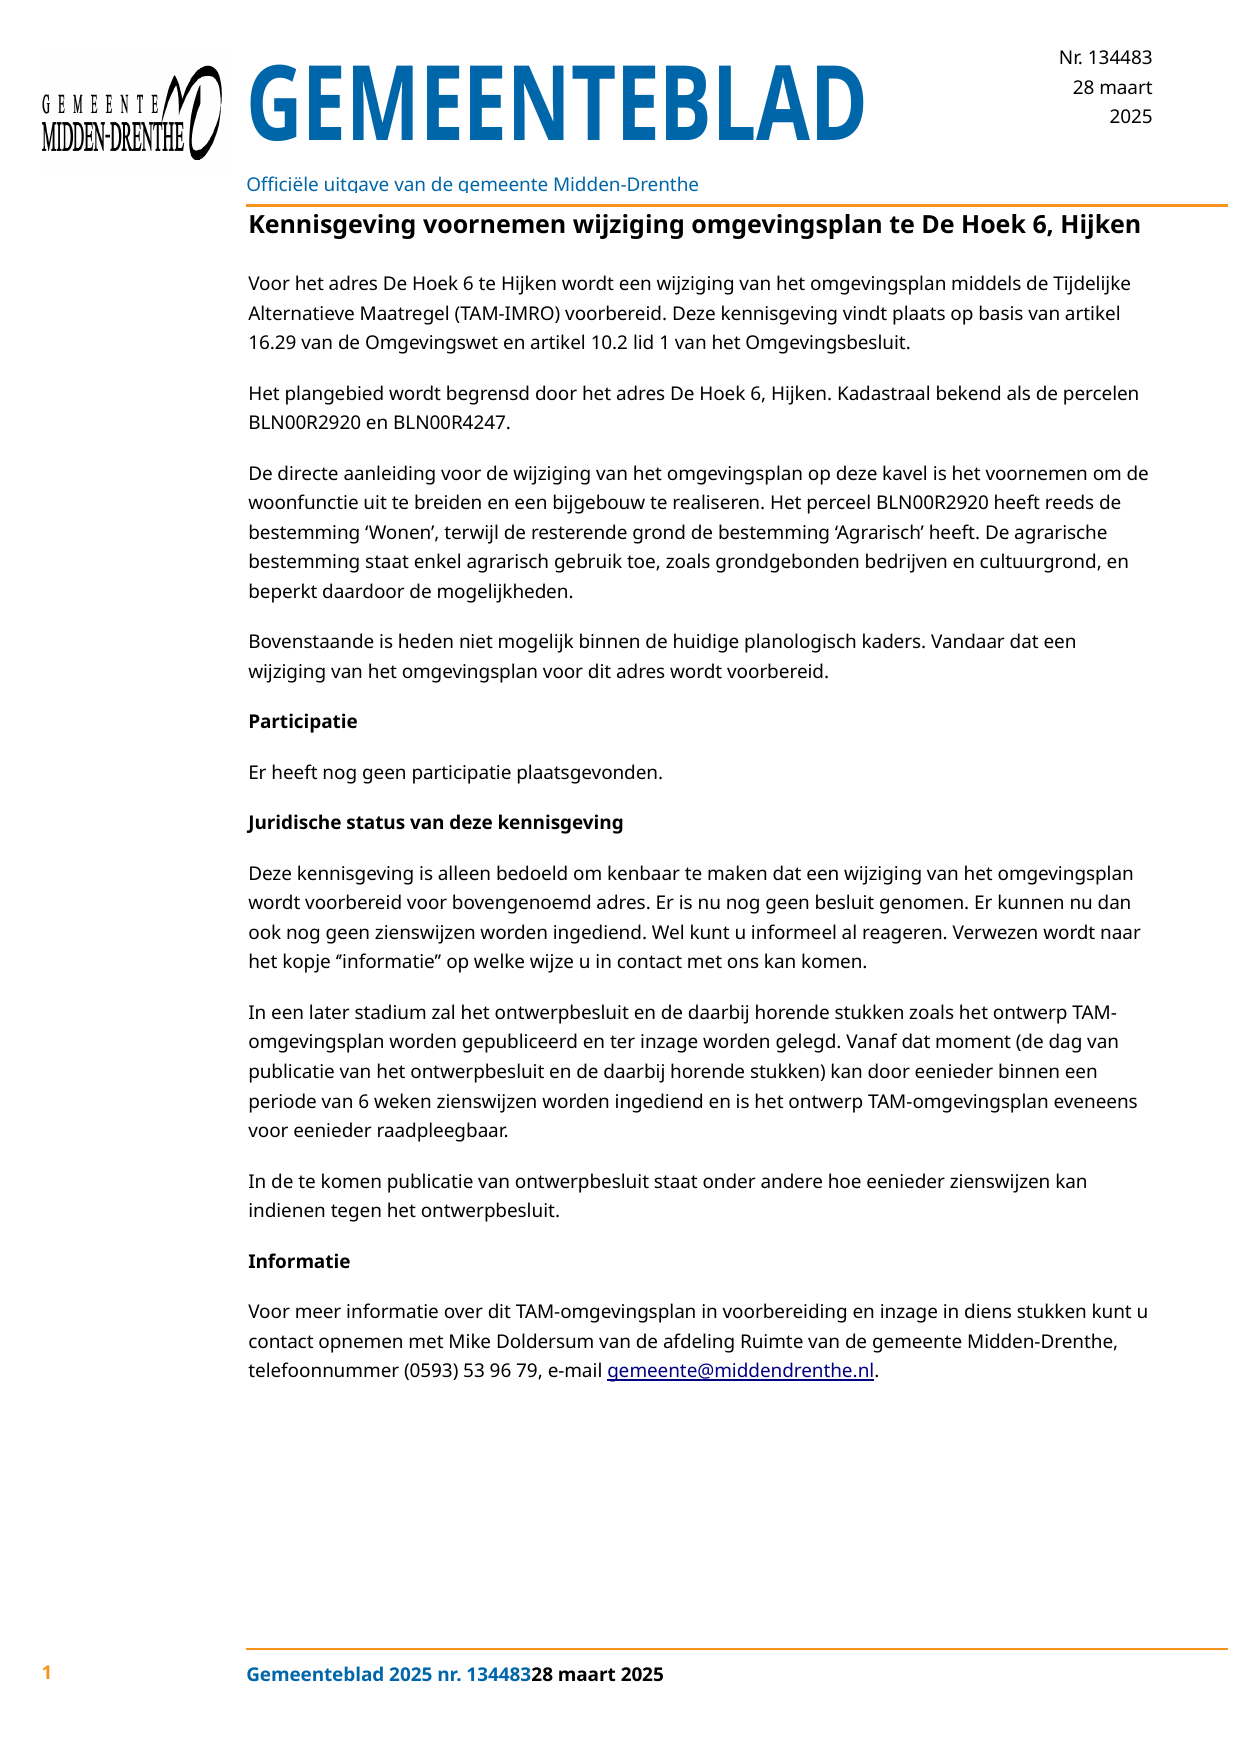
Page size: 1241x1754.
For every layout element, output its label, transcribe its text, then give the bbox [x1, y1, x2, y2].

text Voor meer informatie over dit TAM-omgevingsplan in voorbereiding en inzage in diens stukken kunt u contact opnemen met Mike Doldersum van de afdeling Ruimte van de gemeente Midden-Drenthe, telefoonnummer (0593) 53 96 79, e-mail gemeente@middendrenthe.nl. [248, 1298, 1152, 1383]
text Het plangebied wordt begrensd door het adres De Hoek 6, Hijken. Kadastraal bekend als de percelen BLN00R2920 en BLN00R4247. [248, 380, 1152, 435]
text Bovenstaande is heden niet mogelijk binnen de huidige planologisch kaders. Vandaar dat een wijziging van het omgevingsplan voor dit adres wordt voorbereid. [248, 629, 1152, 684]
text In een later stadium zal het ontwerpbesluit en de daarbij horende stukken zoals het ontwerp TAM-omgevingsplan worden gepubliceerd en ter inzage worden gelegd. Vanaf dat moment (de dag van publicatie van het ontwerpbesluit en de daarbij horende stukken) kan door eenieder binnen een periode van 6 weken zienswijzen worden ingediend en is het ontwerp TAM-omgevingsplan eveneens voor eenieder raadpleegbaar. [248, 999, 1152, 1143]
text Voor het adres De Hoek 6 te Hijken wordt een wijziging van het omgevingsplan middels de Tijdelijke Alternatieve Maatregel (TAM-IMRO) voorbereid. Deze kennisgeving vindt plaats op basis van artikel 16.29 van de Omgevingswet en artikel 10.2 lid 1 van het Omgevingsbesluit. [248, 270, 1152, 355]
text In de te komen publicatie van ontwerpbesluit staat onder andere hoe eenieder zienswijzen kan indienen tegen het ontwerpbesluit. [248, 1168, 1152, 1223]
text Informatie [248, 1248, 1152, 1273]
text Participatie [248, 709, 1152, 734]
text Er heeft nog geen participatie plaatsgevonden. [248, 759, 1152, 785]
text De directe aanleiding voor de wijziging van het omgevingsplan op deze kavel is het voornemen om de woonfunctie uit te breiden en een bijgebouw te realiseren. Het perceel BLN00R2920 heeft reeds de bestemming ‘Wonen’, terwijl de resterende grond de bestemming ‘Agrarisch’ heeft. De agrarische bestemming staat enkel agrarisch gebruik toe, zoals grondgebonden bedrijven en cultuurgrond, en beperkt daardoor de mogelijkheden. [248, 460, 1152, 604]
text Deze kennisgeving is alleen bedoeld om kenbaar te maken dat een wijziging van het omgevingsplan wordt voorbereid voor bovengenoemd adres. Er is nu nog geen besluit genomen. Er kunnen nu dan ook nog geen zienswijzen worden ingediend. Wel kunt u informeel al reageren. Verwezen wordt naar het kopje ‘’informatie’’ op welke wijze u in contact met ons kan komen. [248, 860, 1152, 974]
picture [41, 47, 231, 172]
text Kennisgeving voornemen wijziging omgevingsplan te De Hoek 6, Hijken [248, 207, 1152, 241]
text Juridische status van deze kennisgeving [248, 809, 1152, 835]
